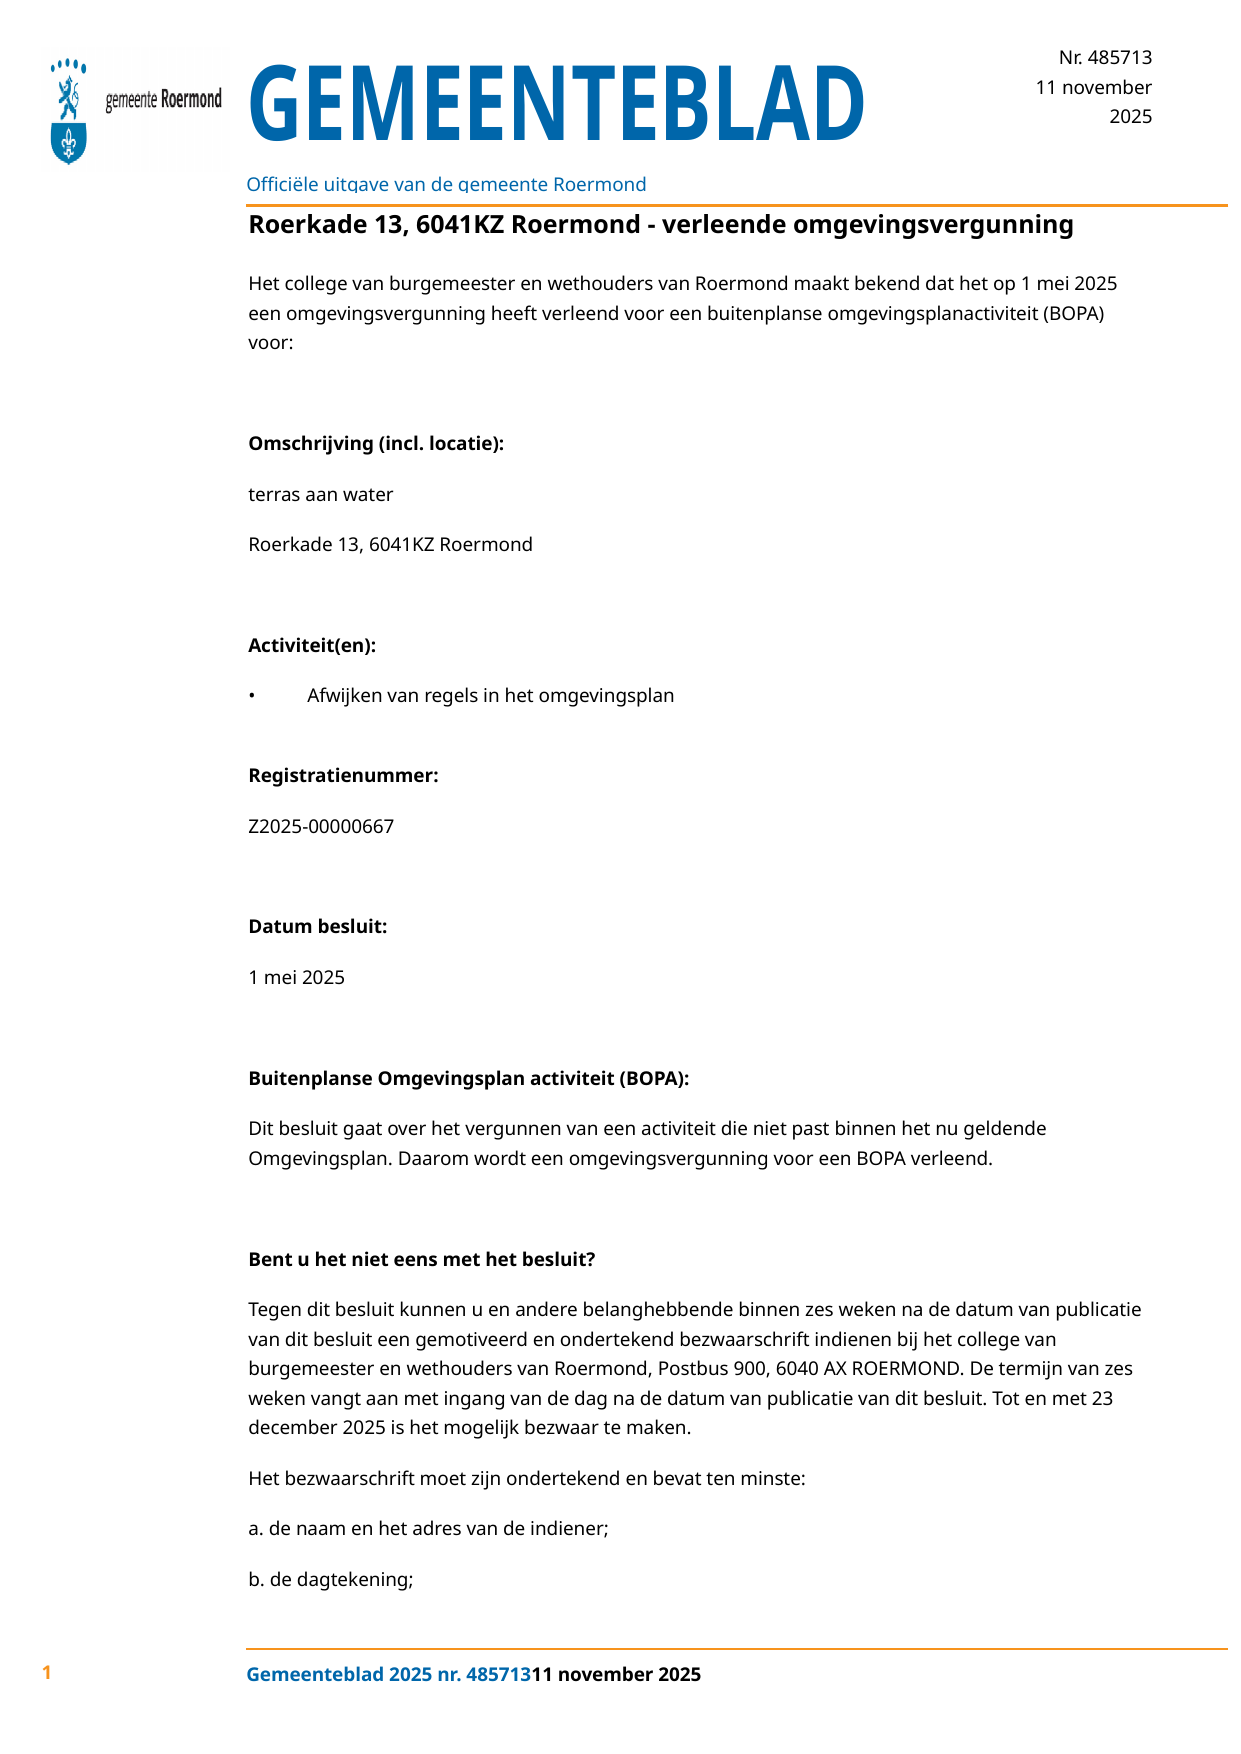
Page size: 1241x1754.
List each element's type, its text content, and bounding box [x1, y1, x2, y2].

text Omschrijving (incl. locatie): [248, 430, 1152, 456]
text Buitenplanse Omgevingsplan activiteit (BOPA): [248, 1065, 1152, 1091]
text b. de dagtekening; [248, 1566, 1152, 1591]
text Activiteit(en): [248, 632, 1152, 658]
text Z2025-00000667 [248, 813, 1152, 838]
picture [41, 47, 231, 172]
text Registratienummer: [248, 762, 1152, 788]
text Roerkade 13, 6041KZ Roermond [248, 531, 1152, 557]
text Het bezwaarschrift moet zijn ondertekend en bevat ten minste: [248, 1465, 1152, 1491]
text Het college van burgemeester en wethouders van Roermond maakt bekend dat het op 1 mei 2025 een omgevingsvergunning heeft verleend voor een buitenplanse omgevingsplanactiviteit (BOPA) voor: [248, 270, 1152, 355]
list Afwijken van regels in het omgevingsplan [248, 682, 1152, 708]
text terras aan water [248, 481, 1152, 506]
text a. de naam en het adres van de indiener; [248, 1515, 1152, 1541]
text Roerkade 13, 6041KZ Roermond - verleende omgevingsvergunning [248, 207, 1152, 241]
text Tegen dit besluit kunnen u en andere belanghebbende binnen zes weken na de datum van publicatie van dit besluit een gemotiveerd en ondertekend bezwaarschrift indienen bij het college van burgemeester en wethouders van Roermond, Postbus 900, 6040 AX ROERMOND. De termijn van zes weken vangt aan met ingang van de dag na de datum van publicatie van dit besluit. Tot en met 23 december 2025 is het mogelijk bezwaar te maken. [248, 1296, 1152, 1440]
text Datum besluit: [248, 914, 1152, 939]
text Dit besluit gaat over het vergunnen van een activiteit die niet past binnen het nu geldende Omgevingsplan. Daarom wordt een omgevingsvergunning voor een BOPA verleend. [248, 1115, 1152, 1171]
text Bent u het niet eens met het besluit? [248, 1246, 1152, 1271]
text 1 mei 2025 [248, 964, 1152, 990]
